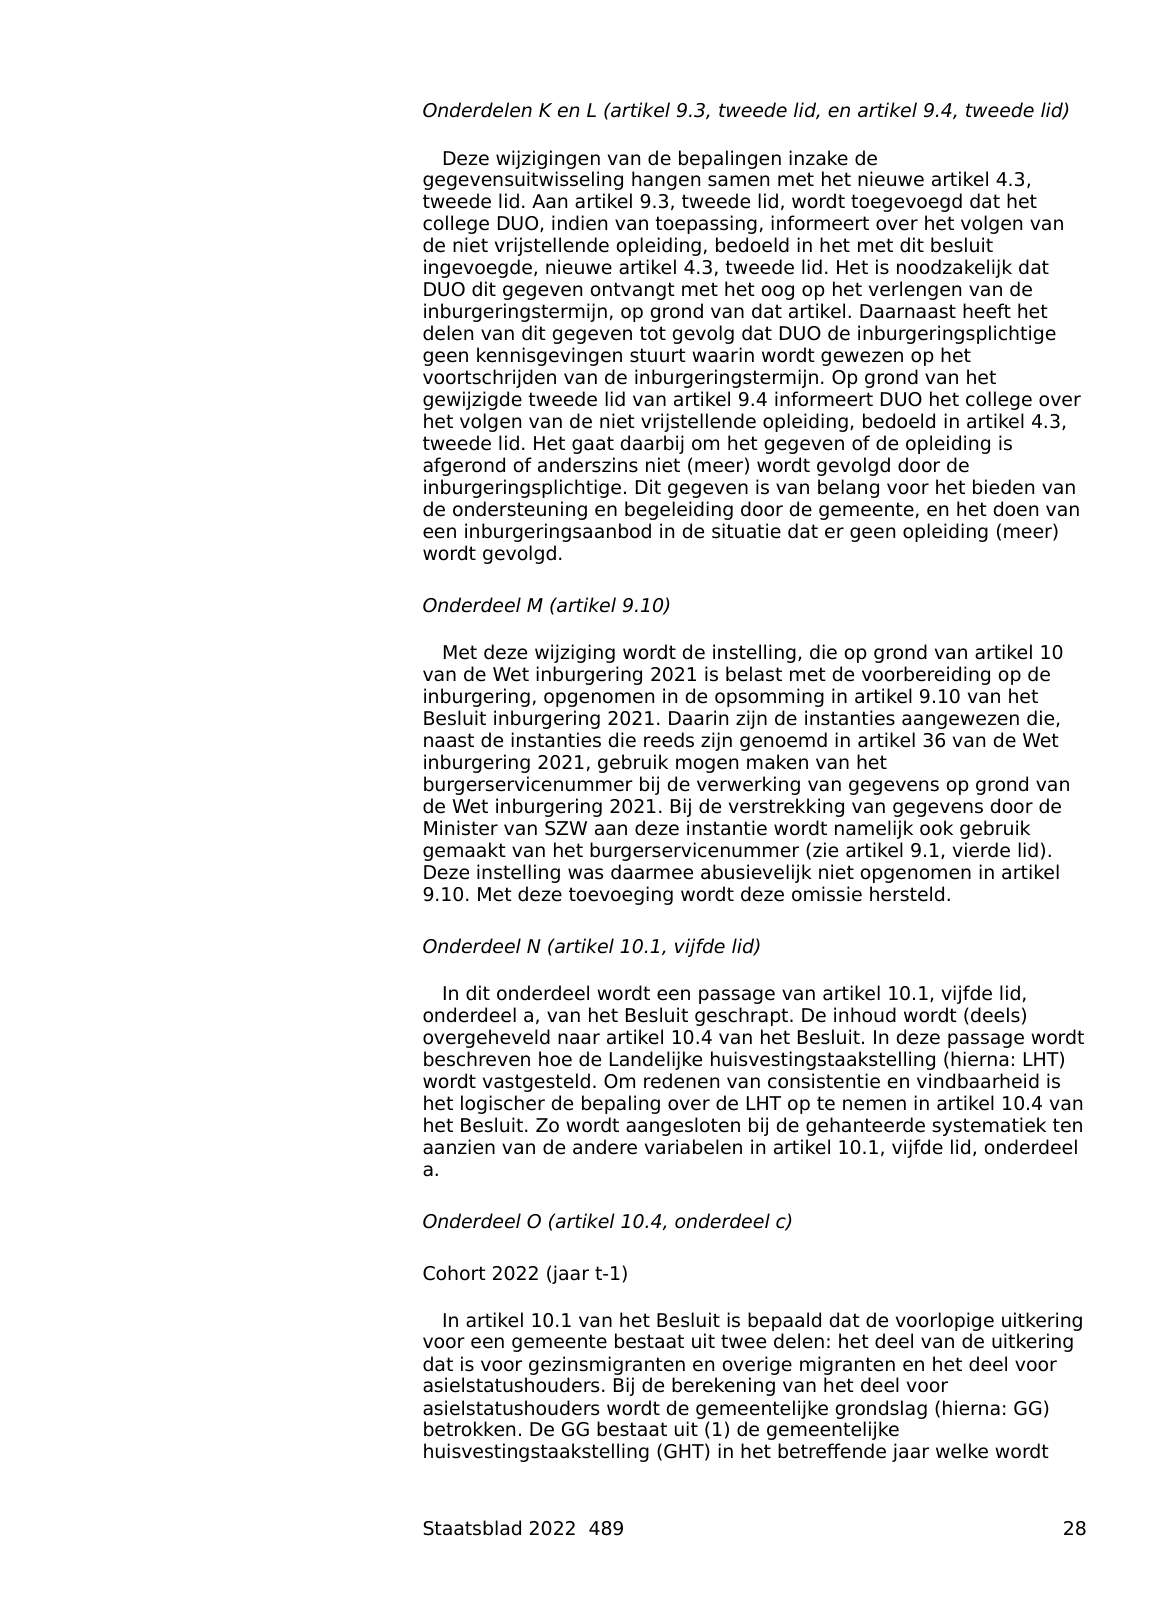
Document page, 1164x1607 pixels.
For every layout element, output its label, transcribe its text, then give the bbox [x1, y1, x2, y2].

text In dit onderdeel wordt een passage van artikel 10.1, vijfde lid, onderdeel a, van het Besluit geschrapt. De inhoud wordt (deels) overgeheveld naar artikel 10.4 van het Besluit. In deze passage wordt beschreven hoe de Landelijke huisvestingstaakstelling (hierna: LHT) wordt vastgesteld. Om redenen van consistentie en vindbaarheid is het logischer de bepaling over de LHT op te nemen in artikel 10.4 van het Besluit. Zo wordt aangesloten bij de gehanteerde systematiek ten aanzien van de andere variabelen in artikel 10.1, vijfde lid, onderdeel a. [422, 983, 1087, 1181]
subtitle Onderdeel N (artikel 10.1, vijfde lid) [422, 936, 1087, 958]
text In artikel 10.1 van het Besluit is bepaald dat de voorlopige uitkering voor een gemeente bestaat uit twee delen: het deel van de uitkering dat is voor gezinsmigranten en overige migranten en het deel voor asielstatushouders. Bij de berekening van het deel voor asielstatushouders wordt de gemeentelijke grondslag (hierna: GG) betrokken. De GG bestaat uit (1) de gemeentelijke huisvestingstaakstelling (GHT) in het betreffende jaar welke wordt [422, 1309, 1087, 1463]
subtitle Onderdeel O (artikel 10.4, onderdeel c) [422, 1211, 1087, 1232]
subtitle Onderdelen K en L (artikel 9.3, tweede lid, en artikel 9.4, tweede lid) [422, 100, 1087, 122]
text Met deze wijziging wordt de instelling, die op grond van artikel 10 van de Wet inburgering 2021 is belast met de voorbereiding op de inburgering, opgenomen in de opsomming in artikel 9.10 van het Besluit inburgering 2021. Daarin zijn de instanties aangewezen die, naast de instanties die reeds zijn genoemd in artikel 36 van de Wet inburgering 2021, gebruik mogen maken van het burgerservicenummer bij de verwerking van gegevens op grond van de Wet inburgering 2021. Bij de verstrekking van gegevens door de Minister van SZW aan deze instantie wordt namelijk ook gebruik gemaakt van het burgerservicenummer (zie artikel 9.1, vierde lid). Deze instelling was daarmee abusievelijk niet opgenomen in artikel 9.10. Met deze toevoeging wordt deze omissie hersteld. [422, 642, 1087, 906]
subtitle Onderdeel M (artikel 9.10) [422, 595, 1087, 617]
subtitle Cohort 2022 (jaar t-1) [422, 1262, 1087, 1284]
text Deze wijzigingen van de bepalingen inzake de gegevensuitwisseling hangen samen met het nieuwe artikel 4.3, tweede lid. Aan artikel 9.3, tweede lid, wordt toegevoegd dat het college DUO, indien van toepassing, informeert over het volgen van de niet vrijstellende opleiding, bedoeld in het met dit besluit ingevoegde, nieuwe artikel 4.3, tweede lid. Het is noodzakelijk dat DUO dit gegeven ontvangt met het oog op het verlengen van de inburgeringstermijn, op grond van dat artikel. Daarnaast heeft het delen van dit gegeven tot gevolg dat DUO de inburgeringsplichtige geen kennisgevingen stuurt waarin wordt gewezen op het voortschrijden van de inburgeringstermijn. Op grond van het gewijzigde tweede lid van artikel 9.4 informeert DUO het college over het volgen van de niet vrijstellende opleiding, bedoeld in artikel 4.3, tweede lid. Het gaat daarbij om het gegeven of de opleiding is afgerond of anderszins niet (meer) wordt gevolgd door de inburgeringsplichtige. Dit gegeven is van belang voor het bieden van de ondersteuning en begeleiding door de gemeente, en het doen van een inburgeringsaanbod in de situatie dat er geen opleiding (meer) wordt gevolgd. [422, 147, 1087, 565]
